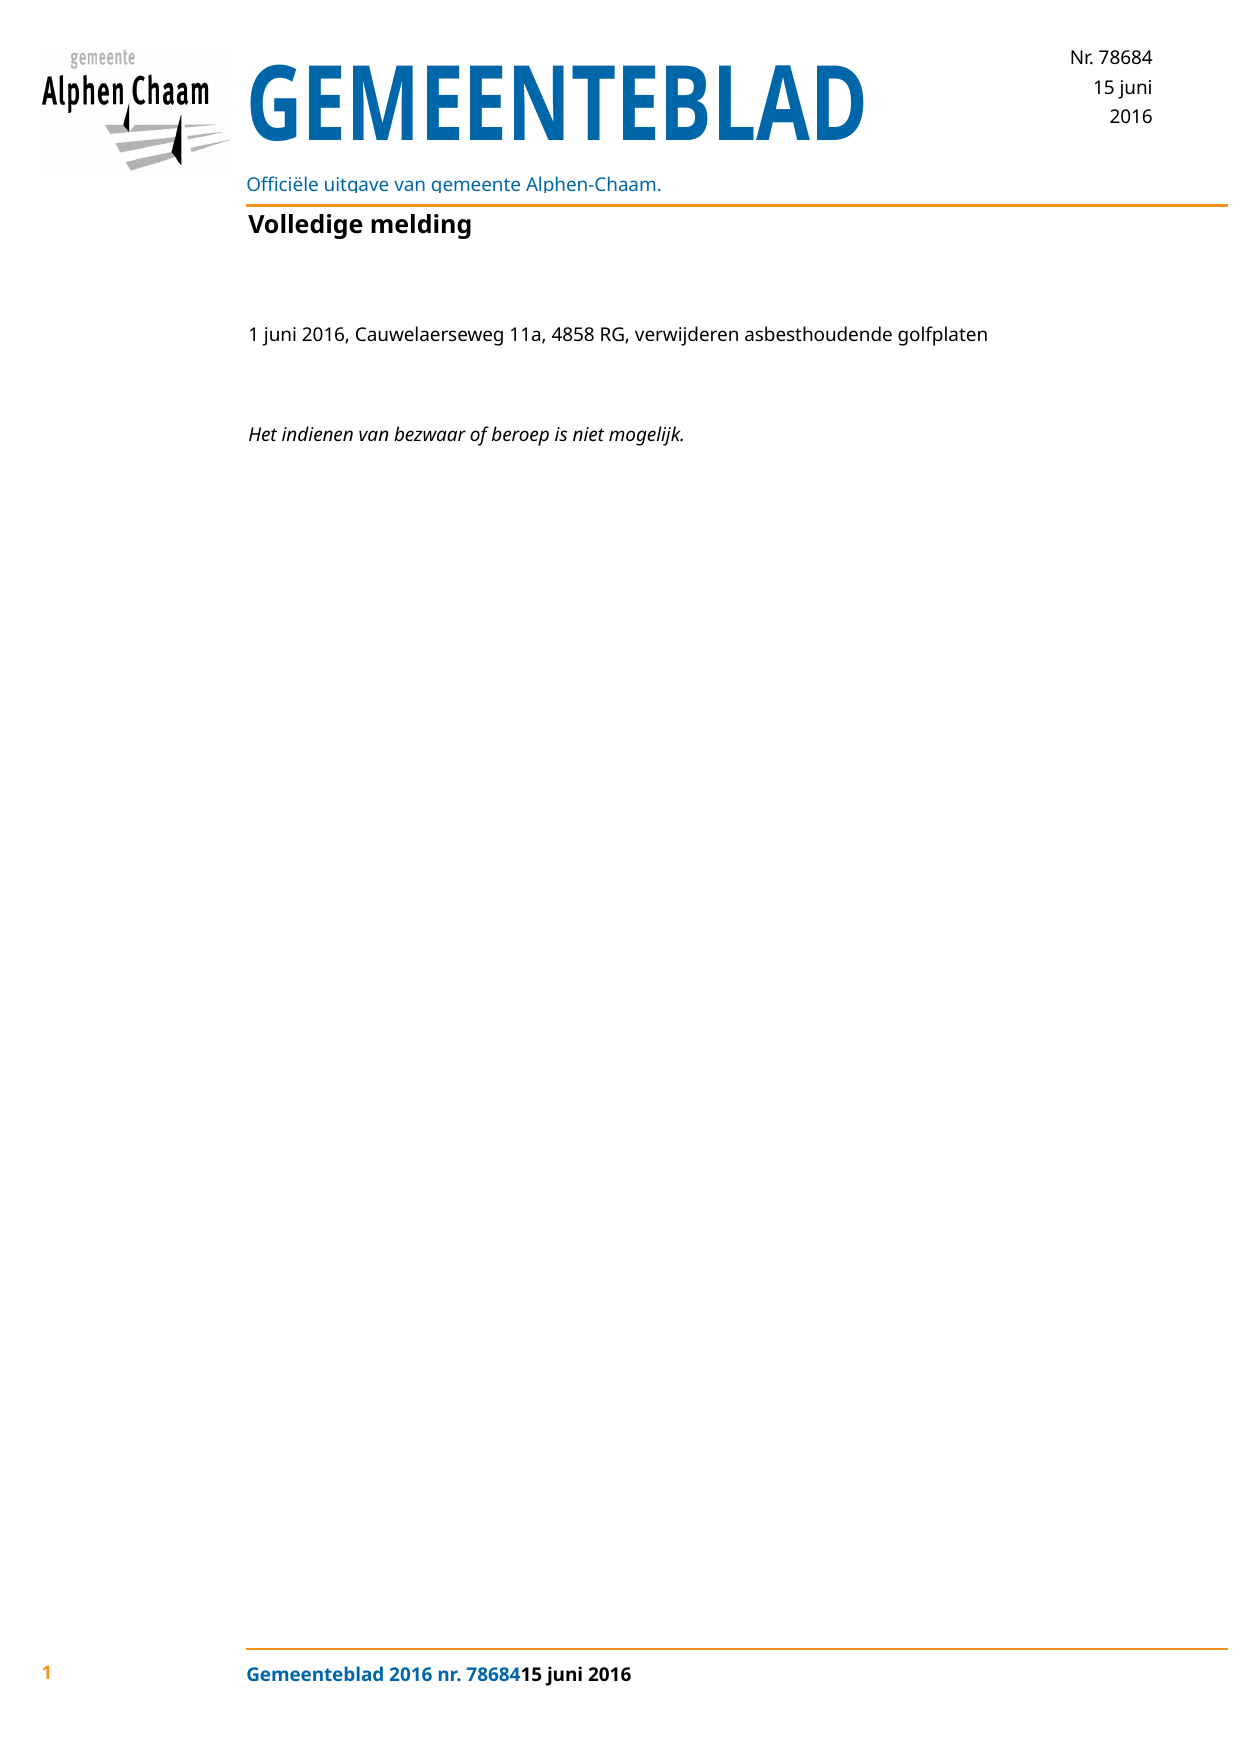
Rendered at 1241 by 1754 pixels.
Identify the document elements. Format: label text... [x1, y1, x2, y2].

text Het indienen van bezwaar of beroep is niet mogelijk. [248, 422, 1152, 447]
text 1 juni 2016, Cauwelaerseweg 11a, 4858 RG, verwijderen asbesthoudende golfplaten [248, 321, 1152, 346]
picture [41, 47, 231, 172]
text Volledige melding [248, 207, 1152, 241]
